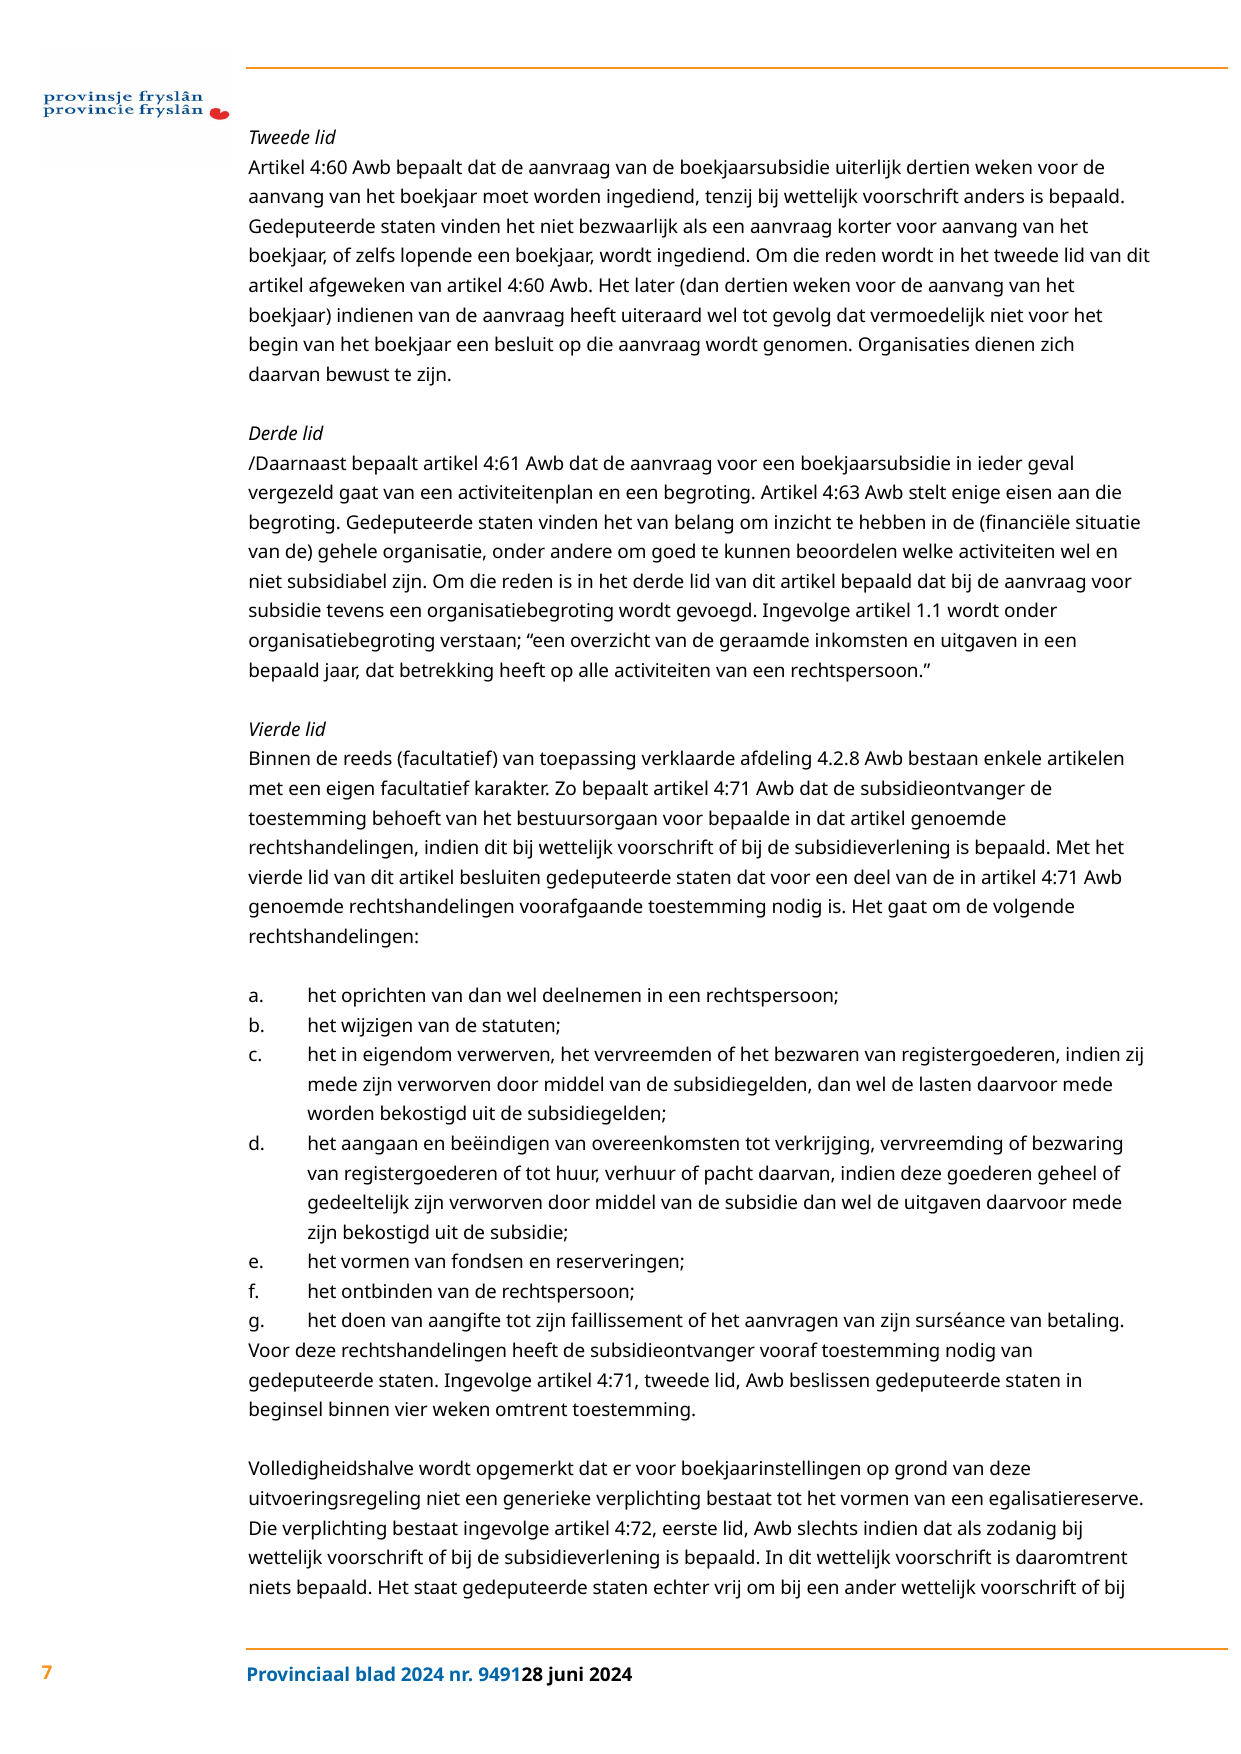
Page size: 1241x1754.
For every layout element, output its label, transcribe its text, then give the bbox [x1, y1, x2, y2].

text /Daarnaast bepaalt artikel 4:61 Awb dat de aanvraag voor een boekjaarsubsidie in ieder geval vergezeld gaat van een activiteitenplan en een begroting. Artikel 4:63 Awb stelt enige eisen aan die begroting. Gedeputeerde staten vinden het van belang om inzicht te hebben in de (financiële situatie van de) gehele organisatie, onder andere om goed te kunnen beoordelen welke activiteiten wel en niet subsidiabel zijn. Om die reden is in het derde lid van dit artikel bepaald dat bij de aanvraag voor subsidie tevens een organisatiebegroting wordt gevoegd. Ingevolge artikel 1.1 wordt onder organisatiebegroting verstaan; “een overzicht van de geraamde inkomsten en uitgaven in een bepaald jaar, dat betrekking heeft op alle activiteiten van een rechtspersoon.” [248, 450, 1152, 683]
list het doen van aangifte tot zijn faillissement of het aanvragen van zijn surséance van betaling. [248, 1308, 1152, 1333]
text Vierde lid [248, 716, 1152, 742]
picture [41, 47, 231, 172]
text Artikel 4:60 Awb bepaalt dat de aanvraag van de boekjaarsubsidie uiterlijk dertien weken voor de aanvang van het boekjaar moet worden ingediend, tenzij bij wettelijk voorschrift anders is bepaald. Gedeputeerde staten vinden het niet bezwaarlijk als een aanvraag korter voor aanvang van het boekjaar, of zelfs lopende een boekjaar, wordt ingediend. Om die reden wordt in het tweede lid van dit artikel afgeweken van artikel 4:60 Awb. Het later (dan dertien weken voor de aanvang van het boekjaar) indienen van de aanvraag heeft uiteraard wel tot gevolg dat vermoedelijk niet voor het begin van het boekjaar een besluit op die aanvraag wordt genomen. Organisaties dienen zich daarvan bewust te zijn. [248, 154, 1152, 387]
list het wijzigen van de statuten; [248, 1012, 1152, 1038]
text Voor deze rechtshandelingen heeft de subsidieontvanger vooraf toestemming nodig van gedeputeerde staten. Ingevolge artikel 4:71, tweede lid, Awb beslissen gedeputeerde staten in beginsel binnen vier weken omtrent toestemming. [248, 1337, 1152, 1422]
list het vormen van fondsen en reserveringen; [248, 1248, 1152, 1274]
text Tweede lid [248, 124, 1152, 150]
text Volledigheidshalve wordt opgemerkt dat er voor boekjaarinstellingen op grond van deze uitvoeringsregeling niet een generieke verplichting bestaat tot het vormen van een egalisatiereserve. Die verplichting bestaat ingevolge artikel 4:72, eerste lid, Awb slechts indien dat als zodanig bij wettelijk voorschrift of bij de subsidieverlening is bepaald. In dit wettelijk voorschrift is daaromtrent niets bepaald. Het staat gedeputeerde staten echter vrij om bij een ander wettelijk voorschrift of bij [248, 1456, 1152, 1600]
list het in eigendom verwerven, het vervreemden of het bezwaren van registergoederen, indien zij mede zijn verworven door middel van de subsidiegelden, dan wel de lasten daarvoor mede worden bekostigd uit de subsidiegelden; [248, 1041, 1152, 1126]
text Binnen de reeds (facultatief) van toepassing verklaarde afdeling 4.2.8 Awb bestaan enkele artikelen met een eigen facultatief karakter. Zo bepaalt artikel 4:71 Awb dat de subsidieontvanger de toestemming behoeft van het bestuursorgaan voor bepaalde in dat artikel genoemde rechtshandelingen, indien dit bij wettelijk voorschrift of bij de subsidieverlening is bepaald. Met het vierde lid van dit artikel besluiten gedeputeerde staten dat voor een deel van de in artikel 4:71 Awb genoemde rechtshandelingen voorafgaande toestemming nodig is. Het gaat om de volgende rechtshandelingen: [248, 746, 1152, 949]
text Derde lid [248, 420, 1152, 446]
list het aangaan en beëindigen van overeenkomsten tot verkrijging, vervreemding of bezwaring van registergoederen of tot huur, verhuur of pacht daarvan, indien deze goederen geheel of gedeeltelijk zijn verworven door middel van de subsidie dan wel de uitgaven daarvoor mede zijn bekostigd uit de subsidie; [248, 1130, 1152, 1245]
list het oprichten van dan wel deelnemen in een rechtspersoon; [248, 982, 1152, 1008]
list het ontbinden van de rechtspersoon; [248, 1278, 1152, 1304]
